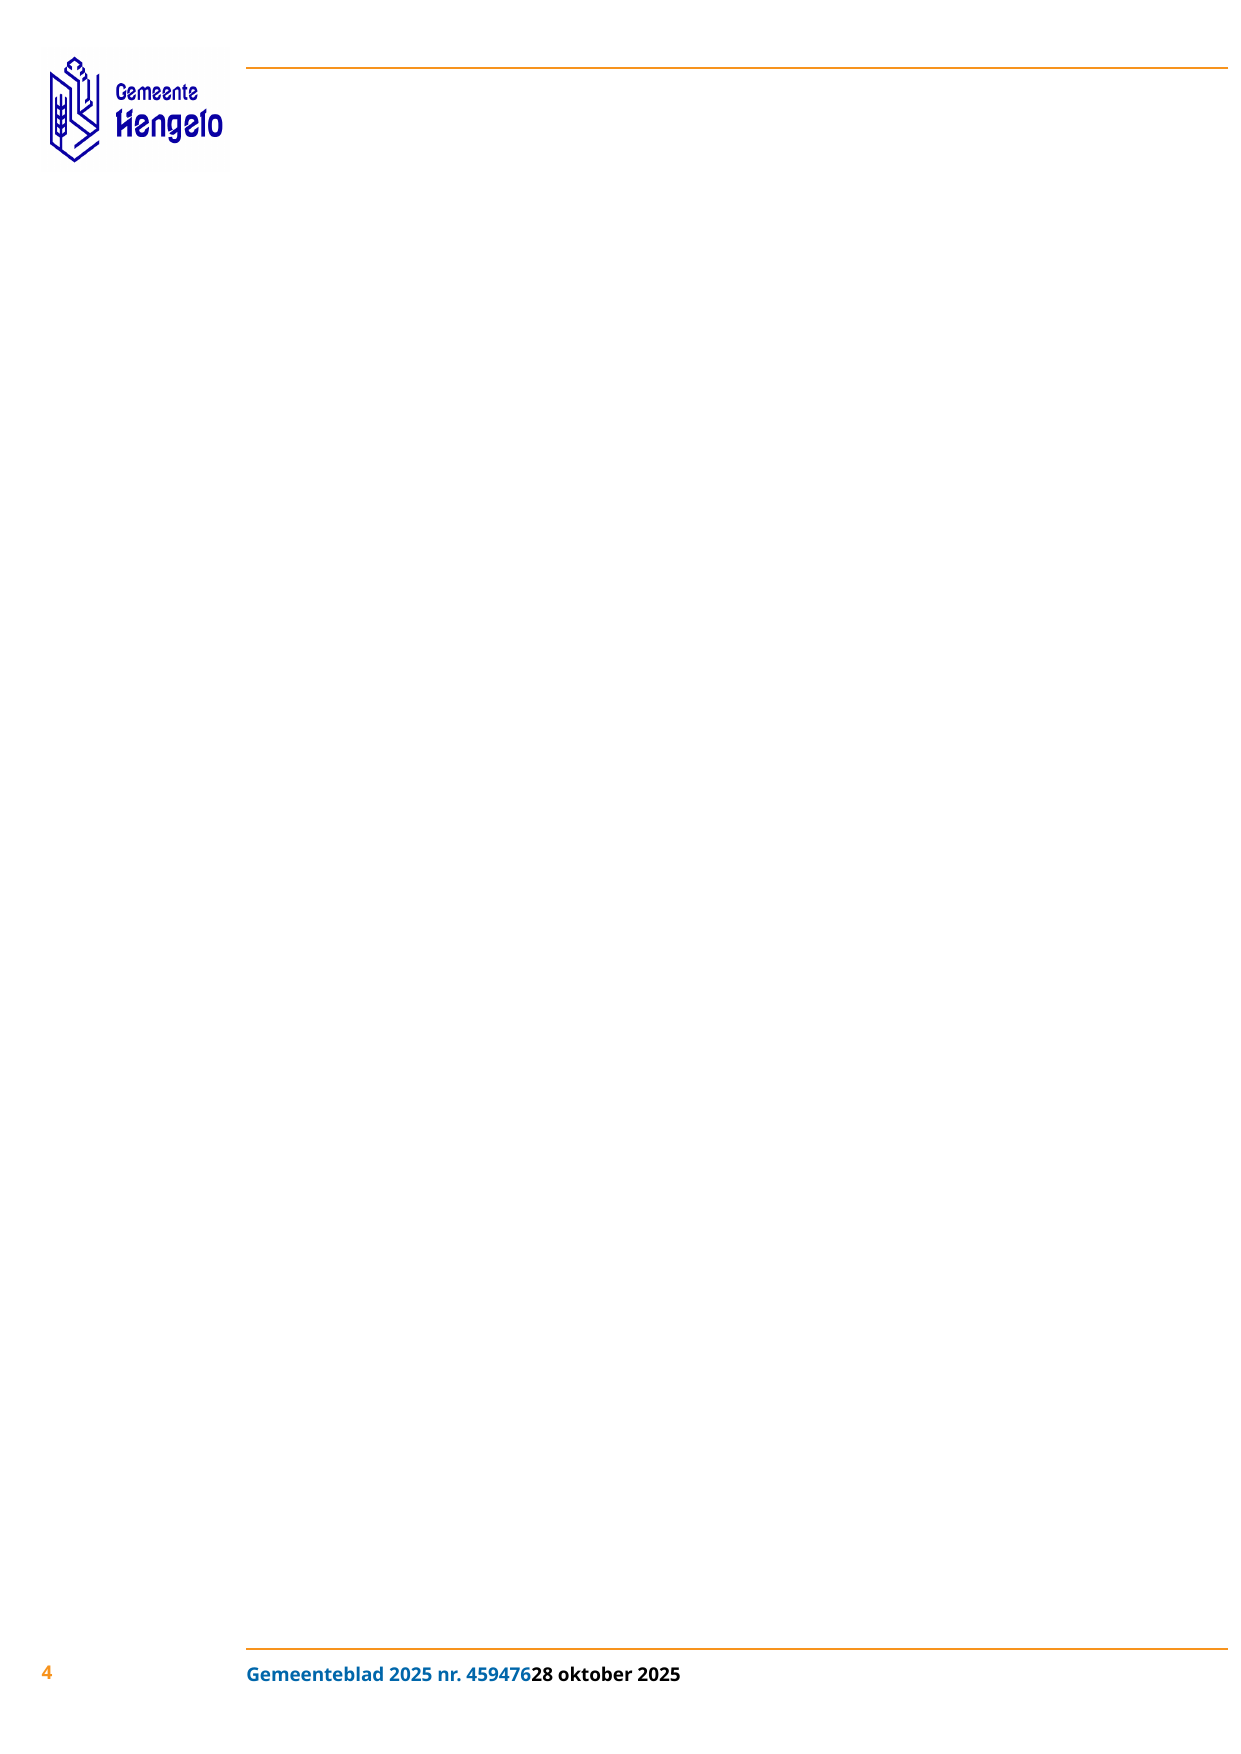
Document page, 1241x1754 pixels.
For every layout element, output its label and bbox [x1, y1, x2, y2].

picture [41, 47, 231, 172]
